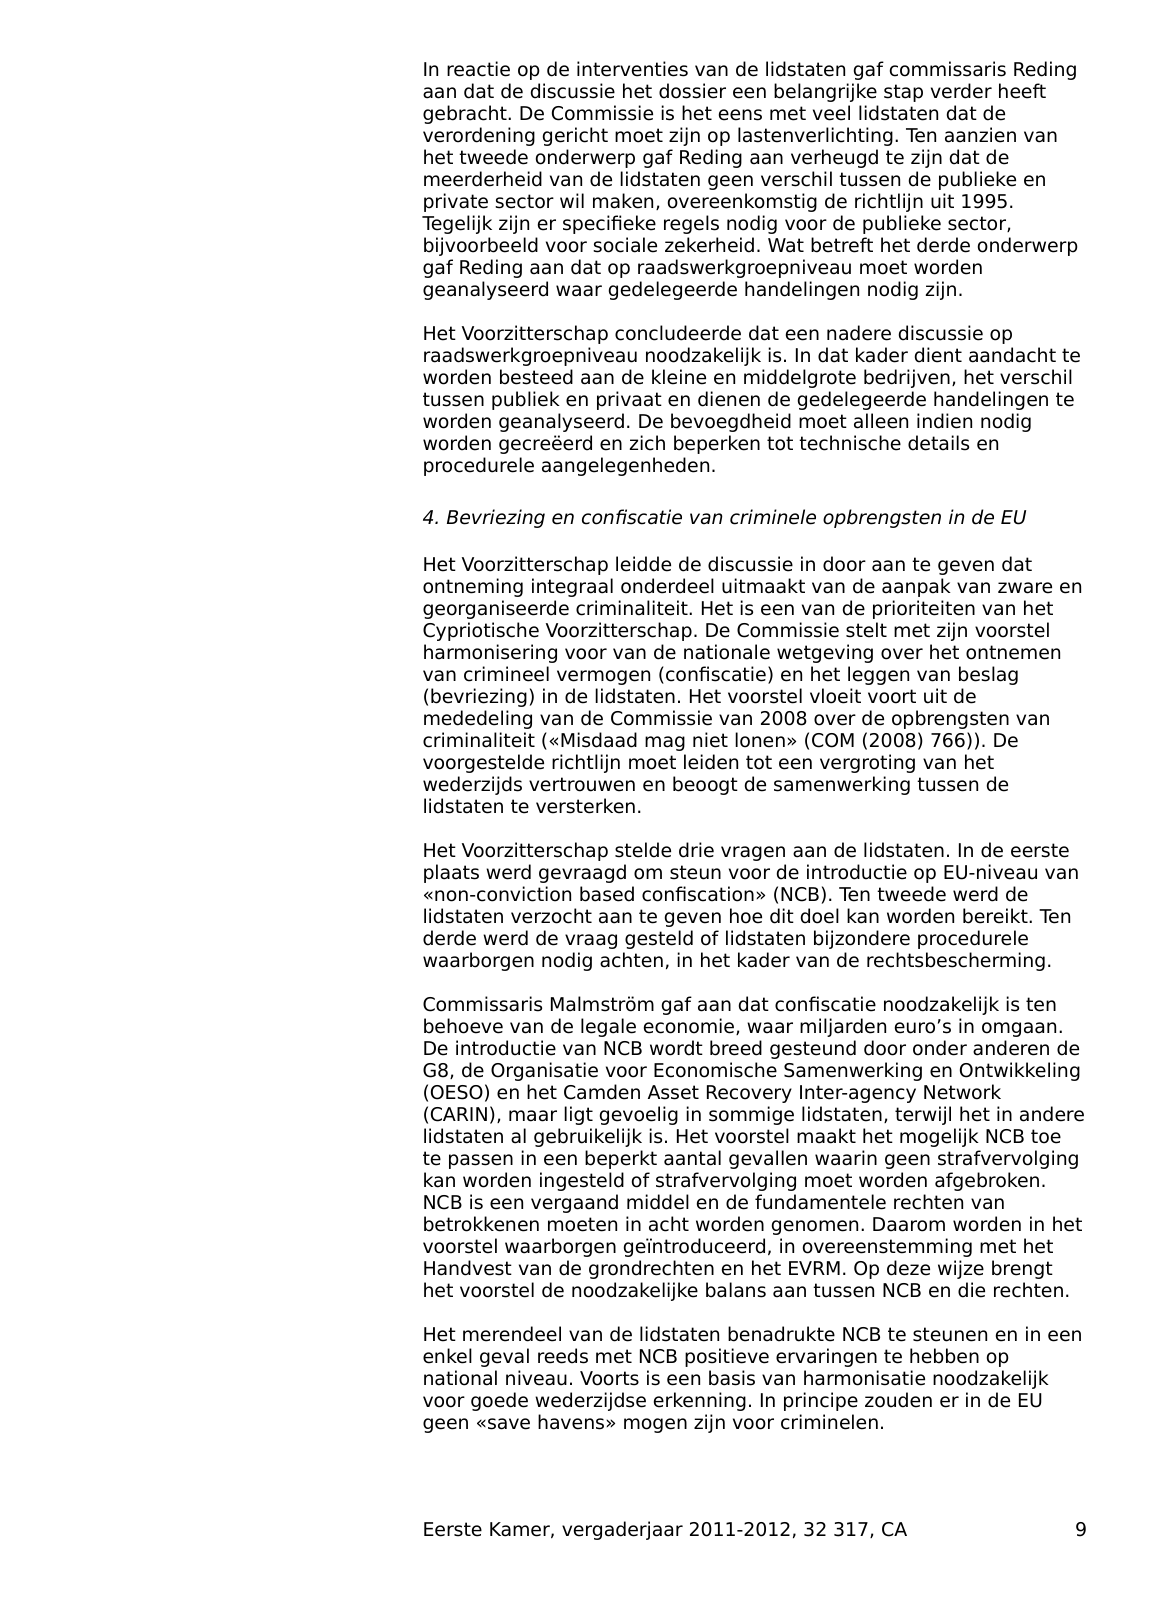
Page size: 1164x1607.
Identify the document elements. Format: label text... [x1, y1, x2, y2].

text Het Voorzitterschap stelde drie vragen aan de lidstaten. In de eerste plaats werd gevraagd om steun voor de introductie op EU-niveau van «non-conviction based confiscation» (NCB). Ten tweede werd de lidstaten verzocht aan te geven hoe dit doel kan worden bereikt. Ten derde werd de vraag gesteld of lidstaten bijzondere procedurele waarborgen nodig achten, in het kader van de rechtsbescherming. [422, 840, 1087, 972]
text Commissaris Malmström gaf aan dat confiscatie noodzakelijk is ten behoeve van de legale economie, waar miljarden euro’s in omgaan. De introductie van NCB wordt breed gesteund door onder anderen de G8, de Organisatie voor Economische Samenwerking en Ontwikkeling (OESO) en het Camden Asset Recovery Inter-agency Network (CARIN), maar ligt gevoelig in sommige lidstaten, terwijl het in andere lidstaten al gebruikelijk is. Het voorstel maakt het mogelijk NCB toe te passen in een beperkt aantal gevallen waarin geen strafvervolging kan worden ingesteld of strafvervolging moet worden afgebroken. NCB is een vergaand middel en de fundamentele rechten van betrokkenen moeten in acht worden genomen. Daarom worden in het voorstel waarborgen geïntroduceerd, in overeenstemming met het Handvest van de grondrechten en het EVRM. Op deze wijze brengt het voorstel de noodzakelijke balans aan tussen NCB en die rechten. [422, 994, 1087, 1302]
text In reactie op de interventies van de lidstaten gaf commissaris Reding aan dat de discussie het dossier een belangrijke stap verder heeft gebracht. De Commissie is het eens met veel lidstaten dat de verordening gericht moet zijn op lastenverlichting. Ten aanzien van het tweede onderwerp gaf Reding aan verheugd te zijn dat de meerderheid van de lidstaten geen verschil tussen de publieke en private sector wil maken, overeenkomstig de richtlijn uit 1995. Tegelijk zijn er specifieke regels nodig voor de publieke sector, bijvoorbeeld voor sociale zekerheid. Wat betreft het derde onderwerp gaf Reding aan dat op raadswerkgroepniveau moet worden geanalyseerd waar gedelegeerde handelingen nodig zijn. [422, 59, 1087, 301]
text Het Voorzitterschap concludeerde dat een nadere discussie op raadswerkgroepniveau noodzakelijk is. In dat kader dient aandacht te worden besteed aan de kleine en middelgrote bedrijven, het verschil tussen publiek en privaat en dienen de gedelegeerde handelingen te worden geanalyseerd. De bevoegdheid moet alleen indien nodig worden gecreëerd en zich beperken tot technische details en procedurele aangelegenheden. [422, 323, 1087, 477]
subtitle 4. Bevriezing en confiscatie van criminele opbrengsten in de EU [422, 507, 1087, 529]
text Het Voorzitterschap leidde de discussie in door aan te geven dat ontneming integraal onderdeel uitmaakt van de aanpak van zware en georganiseerde criminaliteit. Het is een van de prioriteiten van het Cypriotische Voorzitterschap. De Commissie stelt met zijn voorstel harmonisering voor van de nationale wetgeving over het ontnemen van crimineel vermogen (confiscatie) en het leggen van beslag (bevriezing) in de lidstaten. Het voorstel vloeit voort uit de mededeling van de Commissie van 2008 over de opbrengsten van criminaliteit («Misdaad mag niet lonen» (COM (2008) 766)). De voorgestelde richtlijn moet leiden tot een vergroting van het wederzijds vertrouwen en beoogt de samenwerking tussen de lidstaten te versterken. [422, 554, 1087, 818]
text Het merendeel van de lidstaten benadrukte NCB te steunen en in een enkel geval reeds met NCB positieve ervaringen te hebben op national niveau. Voorts is een basis van harmonisatie noodzakelijk voor goede wederzijdse erkenning. In principe zouden er in de EU geen «save havens» mogen zijn voor criminelen. [422, 1324, 1087, 1434]
